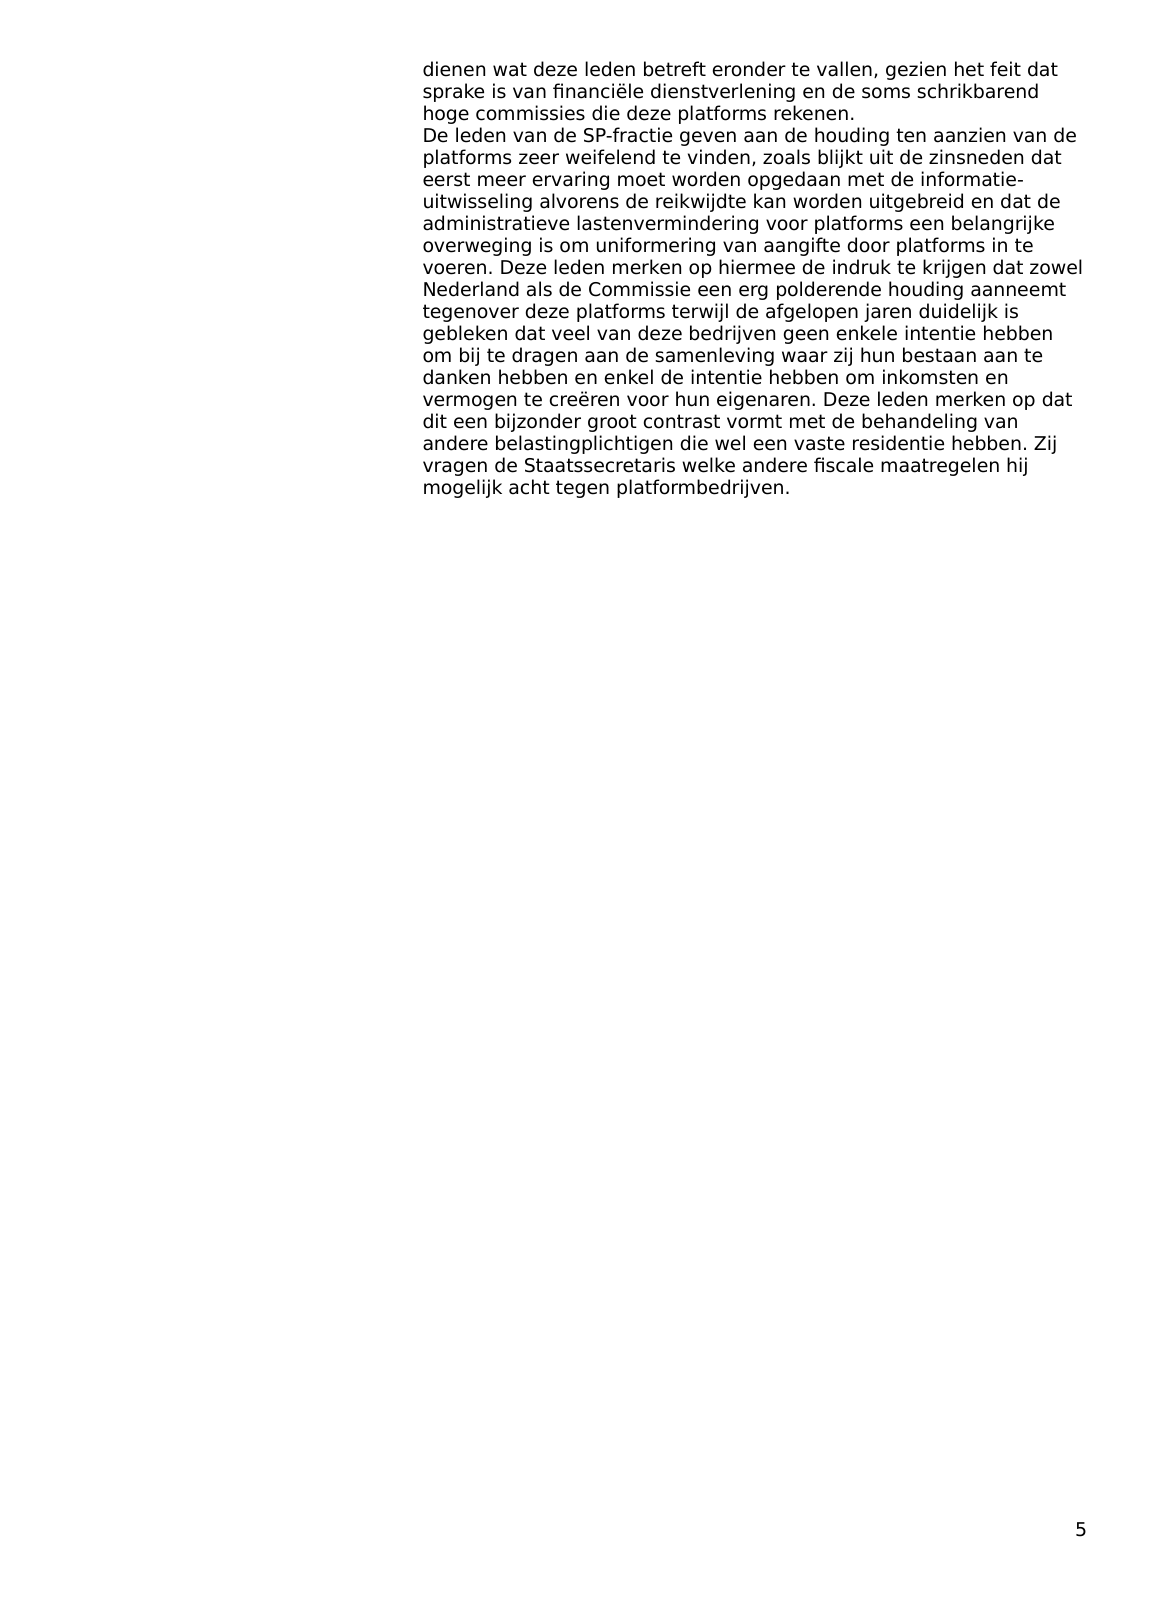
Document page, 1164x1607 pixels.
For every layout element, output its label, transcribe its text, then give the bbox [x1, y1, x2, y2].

text De leden van de SP-fractie geven aan de houding ten aanzien van de platforms zeer weifelend te vinden, zoals blijkt uit de zinsneden dat eerst meer ervaring moet worden opgedaan met de informatie-uitwisseling alvorens de reikwijdte kan worden uitgebreid en dat de administratieve lastenvermindering voor platforms een belangrijke overweging is om uniformering van aangifte door platforms in te voeren. Deze leden merken op hiermee de indruk te krijgen dat zowel Nederland als de Commissie een erg polderende houding aanneemt tegenover deze platforms terwijl de afgelopen jaren duidelijk is gebleken dat veel van deze bedrijven geen enkele intentie hebben om bij te dragen aan de samenleving waar zij hun bestaan aan te danken hebben en enkel de intentie hebben om inkomsten en vermogen te creëren voor hun eigenaren. Deze leden merken op dat dit een bijzonder groot contrast vormt met de behandeling van andere belastingplichtigen die wel een vaste residentie hebben. Zij vragen de Staatssecretaris welke andere fiscale maatregelen hij mogelijk acht tegen platformbedrijven. [422, 125, 1087, 499]
text dienen wat deze leden betreft eronder te vallen, gezien het feit dat sprake is van financiële dienstverlening en de soms schrikbarend hoge commissies die deze platforms rekenen. [422, 59, 1087, 125]
